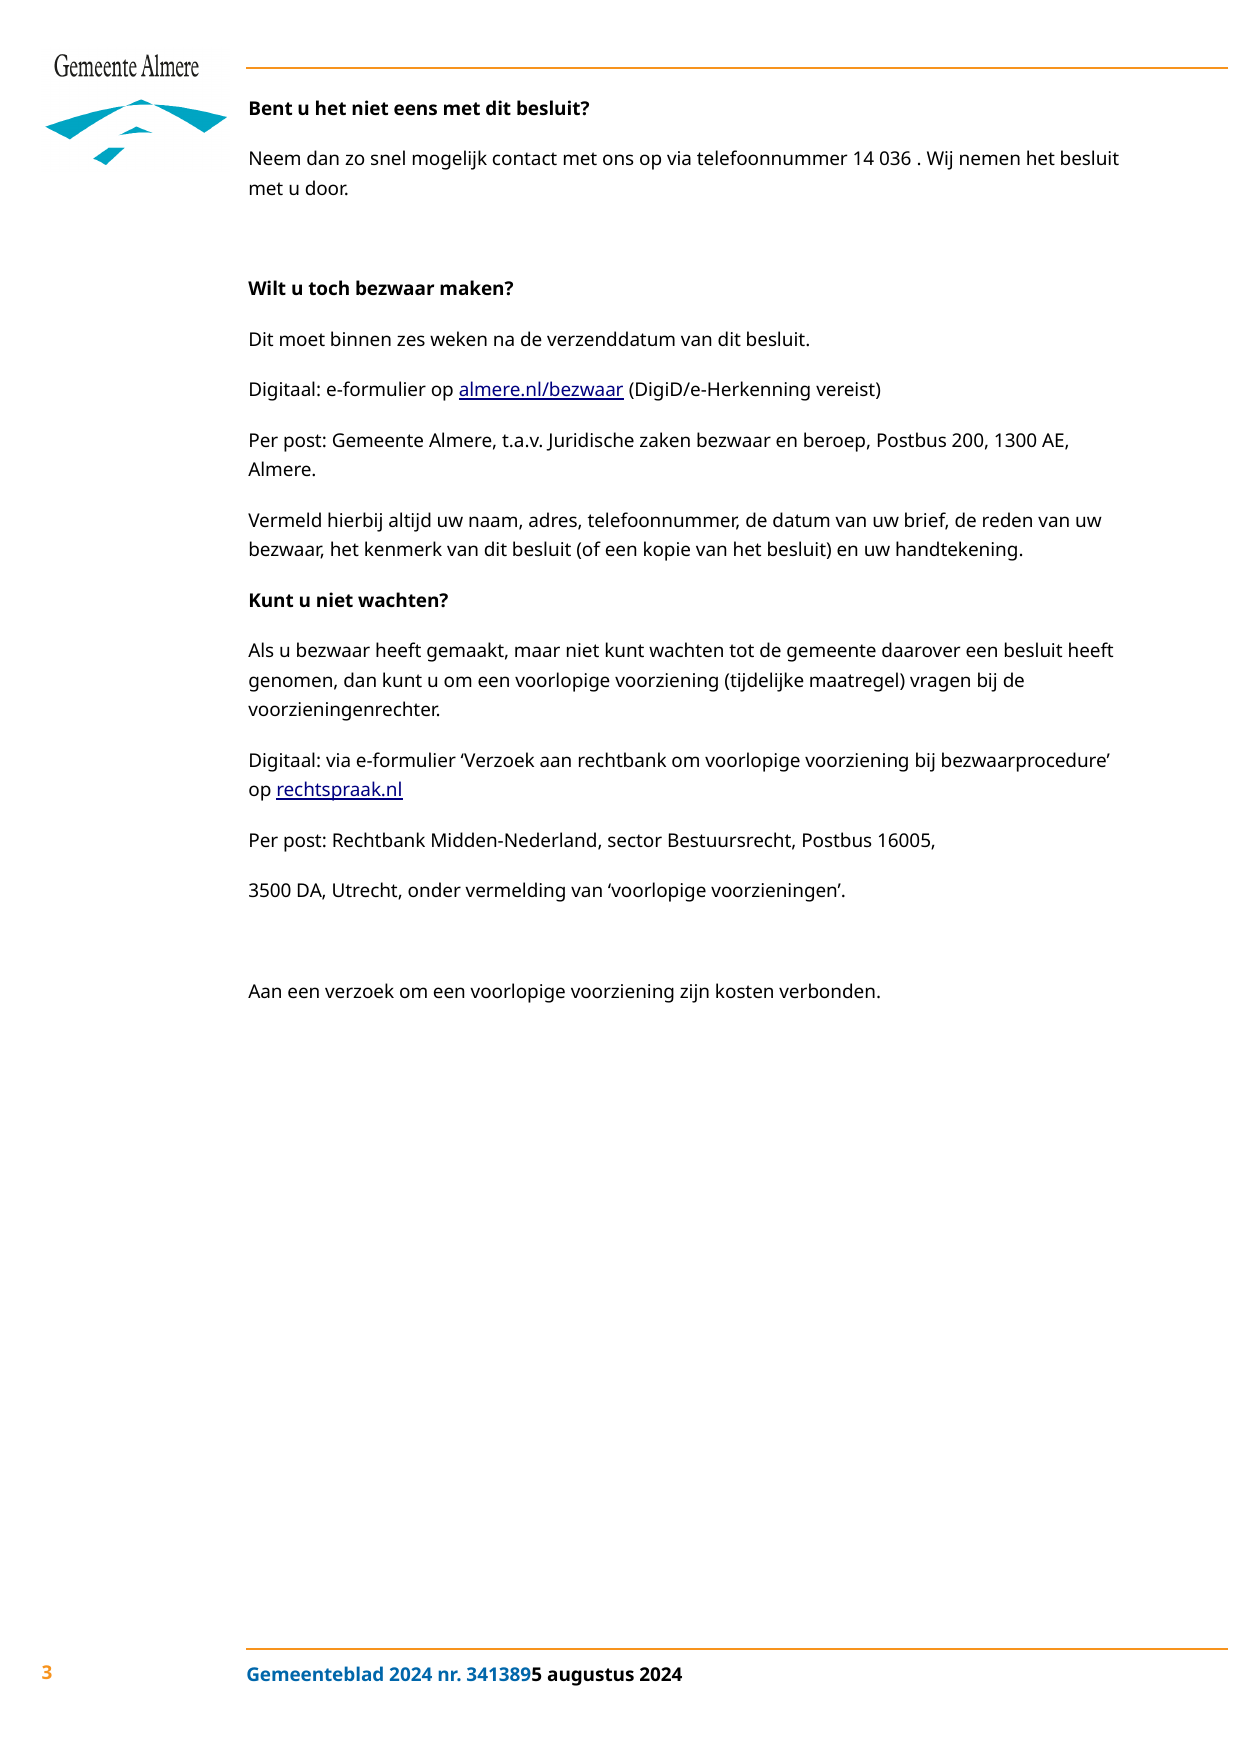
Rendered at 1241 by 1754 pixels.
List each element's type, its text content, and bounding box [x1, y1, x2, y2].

text Digitaal: via e-formulier ‘Verzoek aan rechtbank om voorlopige voorziening bij bezwaarprocedure’ op rechtspraak.nl [248, 747, 1152, 802]
text 3500 DA, Utrecht, onder vermelding van ‘voorlopige voorzieningen’. [248, 877, 1152, 903]
text Neem dan zo snel mogelijk contact met ons op via telefoonnummer 14 036 . Wij nemen het besluit met u door. [248, 145, 1152, 201]
text Wilt u toch bezwaar maken? [248, 276, 1152, 301]
text Dit moet binnen zes weken na de verzenddatum van dit besluit. [248, 326, 1152, 352]
text Als u bezwaar heeft gemaakt, maar niet kunt wachten tot de gemeente daarover een besluit heeft genomen, dan kunt u om een voorlopige voorziening (tijdelijke maatregel) vragen bij de voorzieningenrechter. [248, 637, 1152, 722]
text Kunt u niet wachten? [248, 587, 1152, 613]
text Per post: Rechtbank Midden-Nederland, sector Bestuursrecht, Postbus 16005, [248, 827, 1152, 853]
text Bent u het niet eens met dit besluit? [248, 95, 1152, 121]
text Digitaal: e-formulier op almere.nl/bezwaar (DigiD/e-Herkenning vereist) [248, 376, 1152, 402]
picture [41, 47, 231, 172]
text Vermeld hierbij altijd uw naam, adres, telefoonnummer, de datum van uw brief, de reden van uw bezwaar, het kenmerk van dit besluit (of een kopie van het besluit) en uw handtekening. [248, 507, 1152, 562]
text Per post: Gemeente Almere, t.a.v. Juridische zaken bezwaar en beroep, Postbus 200, 1300 AE, Almere. [248, 427, 1152, 482]
text Aan een verzoek om een voorlopige voorziening zijn kosten verbonden. [248, 978, 1152, 1004]
